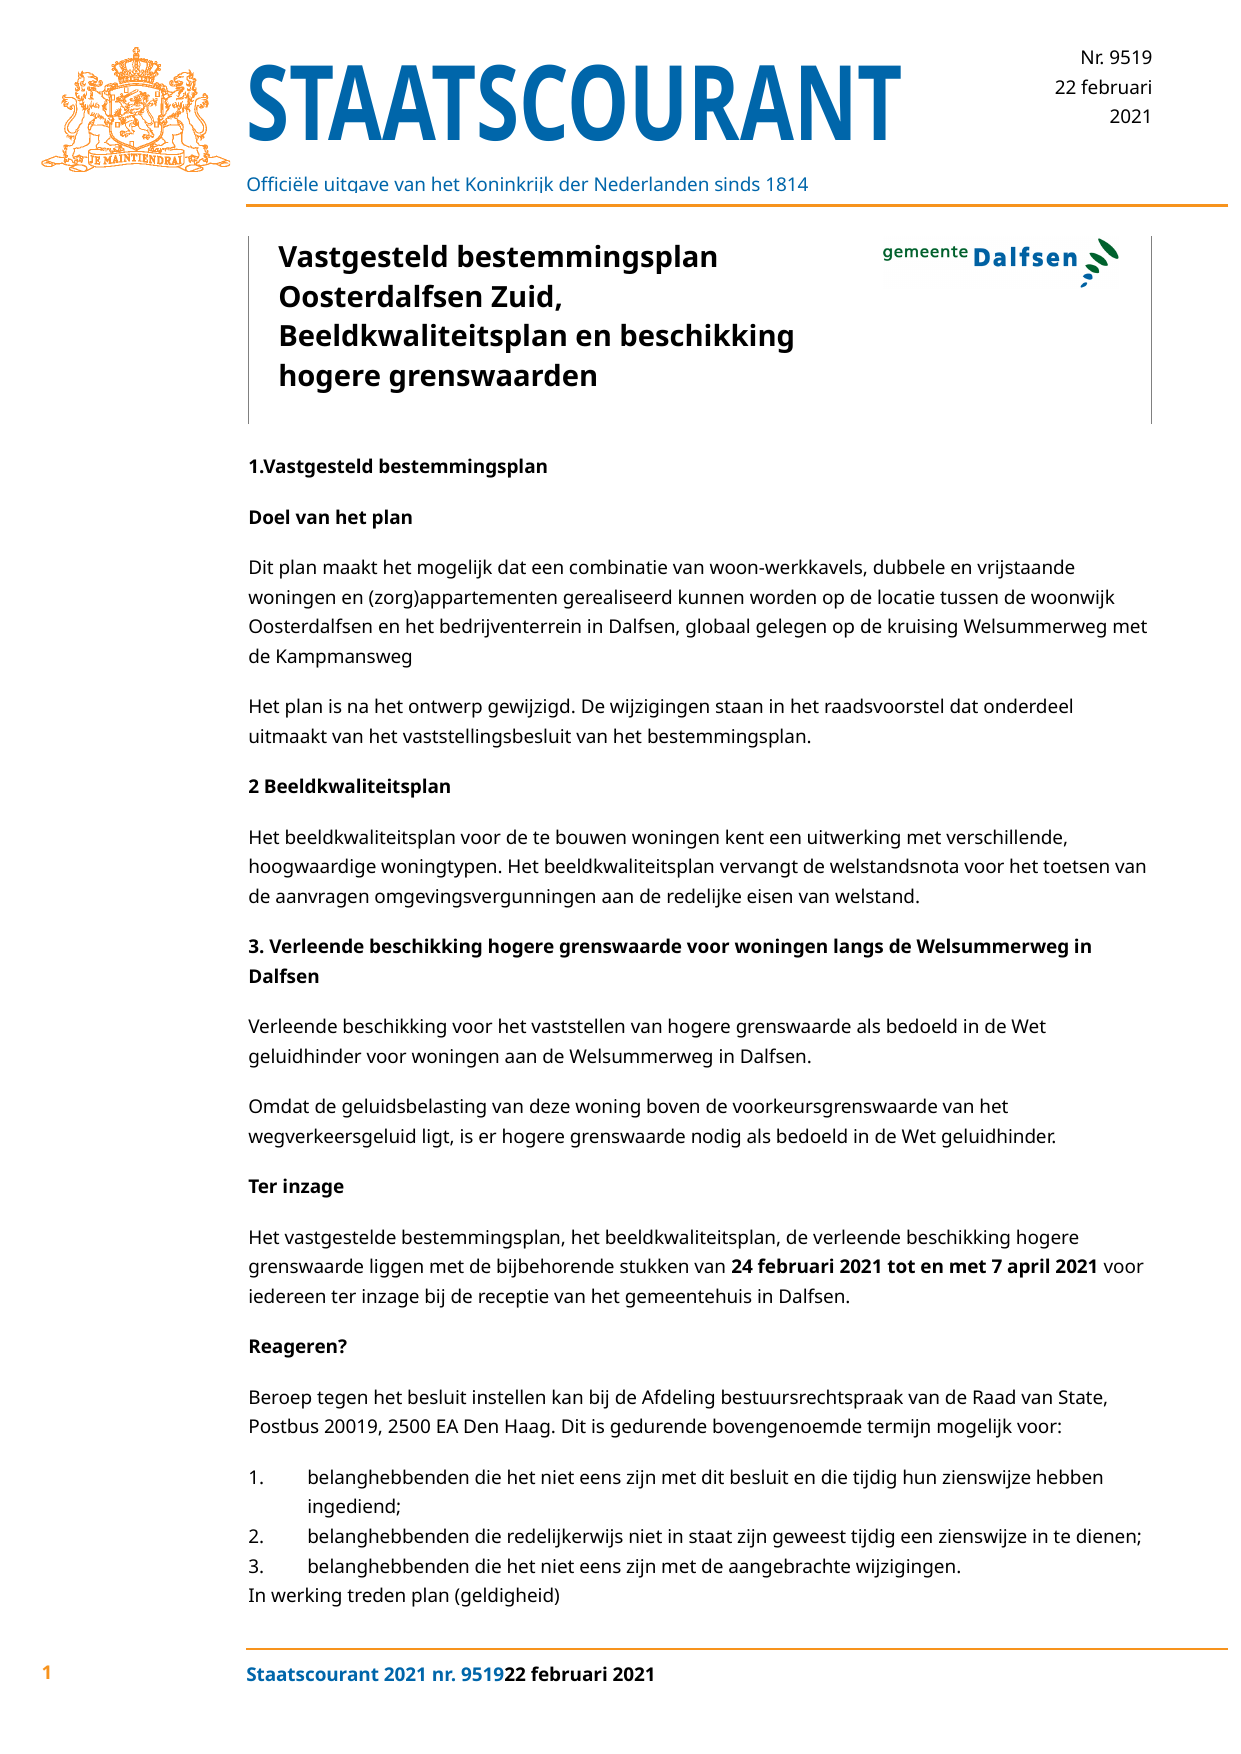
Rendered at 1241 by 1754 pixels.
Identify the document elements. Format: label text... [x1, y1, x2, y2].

text 1.Vastgesteld bestemmingsplan [248, 454, 1152, 479]
text In werking treden plan (geldigheid) [248, 1582, 1152, 1608]
text 2 Beeldkwaliteitsplan [248, 774, 1152, 799]
list belanghebbenden die het niet eens zijn met dit besluit en die tijdig hun zienswijze hebben ingediend; [248, 1464, 1152, 1519]
text Het vastgestelde bestemmingsplan, het beeldkwaliteitsplan, de verleende beschikking hogere grenswaarde liggen met de bijbehorende stukken van 24 februari 2021 tot en met 7 april 2021 voor iedereen ter inzage bij de receptie van het gemeentehuis in Dalfsen. [248, 1224, 1152, 1309]
text Het plan is na het ontwerp gewijzigd. De wijzigingen staan in het raadsvoorstel dat onderdeel uitmaakt van het vaststellingsbesluit van het bestemmingsplan. [248, 694, 1152, 749]
text Dit plan maakt het mogelijk dat een combinatie van woon-werkkavels, dubbele en vrijstaande woningen en (zorg)appartementen gerealiseerd kunnen worden op de locatie tussen de woonwijk Oosterdalfsen en het bedrijventerrein in Dalfsen, globaal gelegen op de kruising Welsummerweg met de Kampmansweg [248, 554, 1152, 669]
list belanghebbenden die redelijkerwijs niet in staat zijn geweest tijdig een zienswijze in te dienen; [248, 1523, 1152, 1549]
table_header [850, 236, 1151, 424]
table_header Vastgesteld bestemmingsplan Oosterdalfsen Zuid, Beeldkwaliteitsplan en beschikking hogere grenswaarden [249, 236, 850, 424]
text 3. Verleende beschikking hogere grenswaarde voor woningen langs de Welsummerweg in Dalfsen [248, 934, 1152, 989]
text Het beeldkwaliteitsplan voor de te bouwen woningen kent een uitwerking met verschillende, hoogwaardige woningtypen. Het beeldkwaliteitsplan vervangt de welstandsnota voor het toetsen van de aanvragen omgevingsvergunningen aan de redelijke eisen van welstand. [248, 824, 1152, 909]
text Reageren? [248, 1334, 1152, 1359]
text Verleende beschikking voor het vaststellen van hogere grenswaarde als bedoeld in de Wet geluidhinder voor woningen aan de Welsummerweg in Dalfsen. [248, 1014, 1152, 1069]
text Omdat de geluidsbelasting van deze woning boven de voorkeursgrenswaarde van het wegverkeersgeluid ligt, is er hogere grenswaarde nodig als bedoeld in de Wet geluidhinder. [248, 1094, 1152, 1149]
list belanghebbenden die het niet eens zijn met de aangebrachte wijzigingen. [248, 1553, 1152, 1578]
text Doel van het plan [248, 504, 1152, 530]
text Beroep tegen het besluit instellen kan bij de Afdeling bestuursrechtspraak van de Raad van State, Postbus 20019, 2500 EA Den Haag. Dit is gedurende bovengenoemde termijn mogelijk voor: [248, 1384, 1152, 1439]
picture [41, 47, 231, 172]
text Ter inzage [248, 1174, 1152, 1199]
picture [882, 236, 1119, 289]
